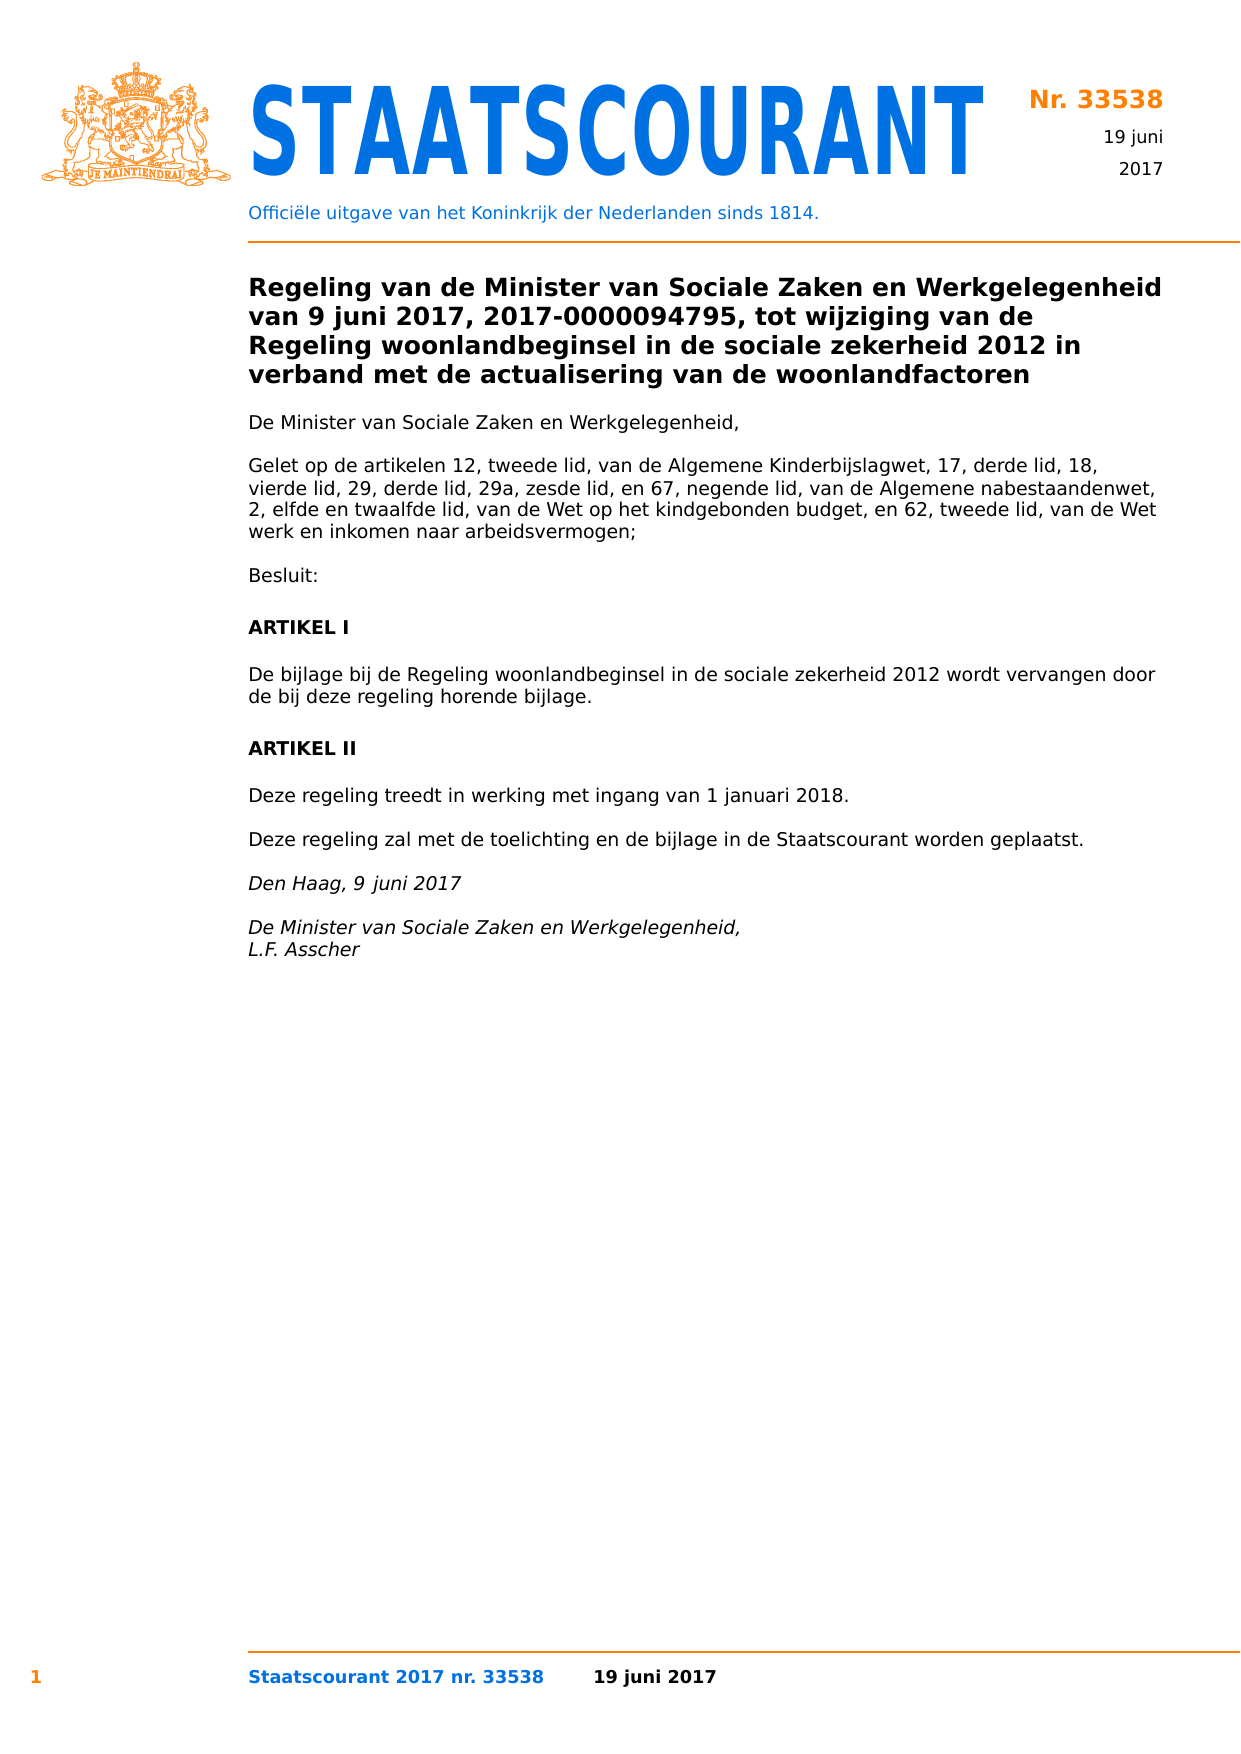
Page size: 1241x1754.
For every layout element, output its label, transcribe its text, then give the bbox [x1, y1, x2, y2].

text De Minister van Sociale Zaken en Werkgelegenheid, [248, 412, 1163, 433]
text Besluit: [248, 565, 1163, 587]
text Deze regeling treedt in werking met ingang van 1 januari 2018. [248, 785, 1163, 807]
table_cell 2017 [998, 153, 1240, 203]
table_header Nr. 33538 [998, 62, 1240, 121]
text De Minister van Sociale Zaken en Werkgelegenheid, L.F. Asscher [248, 917, 1163, 961]
subtitle ARTIKEL I [248, 617, 1163, 639]
table_cell Officiële uitgave van het Koninkrijk der Nederlanden sinds 1814. [248, 203, 1240, 241]
subtitle Regeling van de Minister van Sociale Zaken en Werkgelegenheid van 9 juni 2017, 2017-0000094795, tot wijziging van de Regeling woonlandbeginsel in de sociale zekerheid 2012 in verband met de actualisering van de woonlandfactoren [248, 273, 1163, 390]
picture [41, 62, 231, 186]
subtitle ARTIKEL II [248, 738, 1163, 760]
table_cell 19 juni [998, 121, 1240, 153]
text De bijlage bij de Regeling woonlandbeginsel in de sociale zekerheid 2012 wordt vervangen door de bij deze regeling horende bijlage. [248, 664, 1163, 708]
table_header STAATSCOURANT [248, 62, 998, 203]
text Den Haag, 9 juni 2017 [248, 873, 1163, 895]
text Gelet op de artikelen 12, tweede lid, van de Algemene Kinderbijslagwet, 17, derde lid, 18, vierde lid, 29, derde lid, 29a, zesde lid, en 67, negende lid, van de Algemene nabestaandenwet, 2, elfde en twaalfde lid, van de Wet op het kindgebonden budget, en 62, tweede lid, van de Wet werk en inkomen naar arbeidsvermogen; [248, 455, 1163, 543]
table_header [25, 62, 248, 241]
text Deze regeling zal met de toelichting en de bijlage in de Staatscourant worden geplaatst. [248, 829, 1163, 851]
